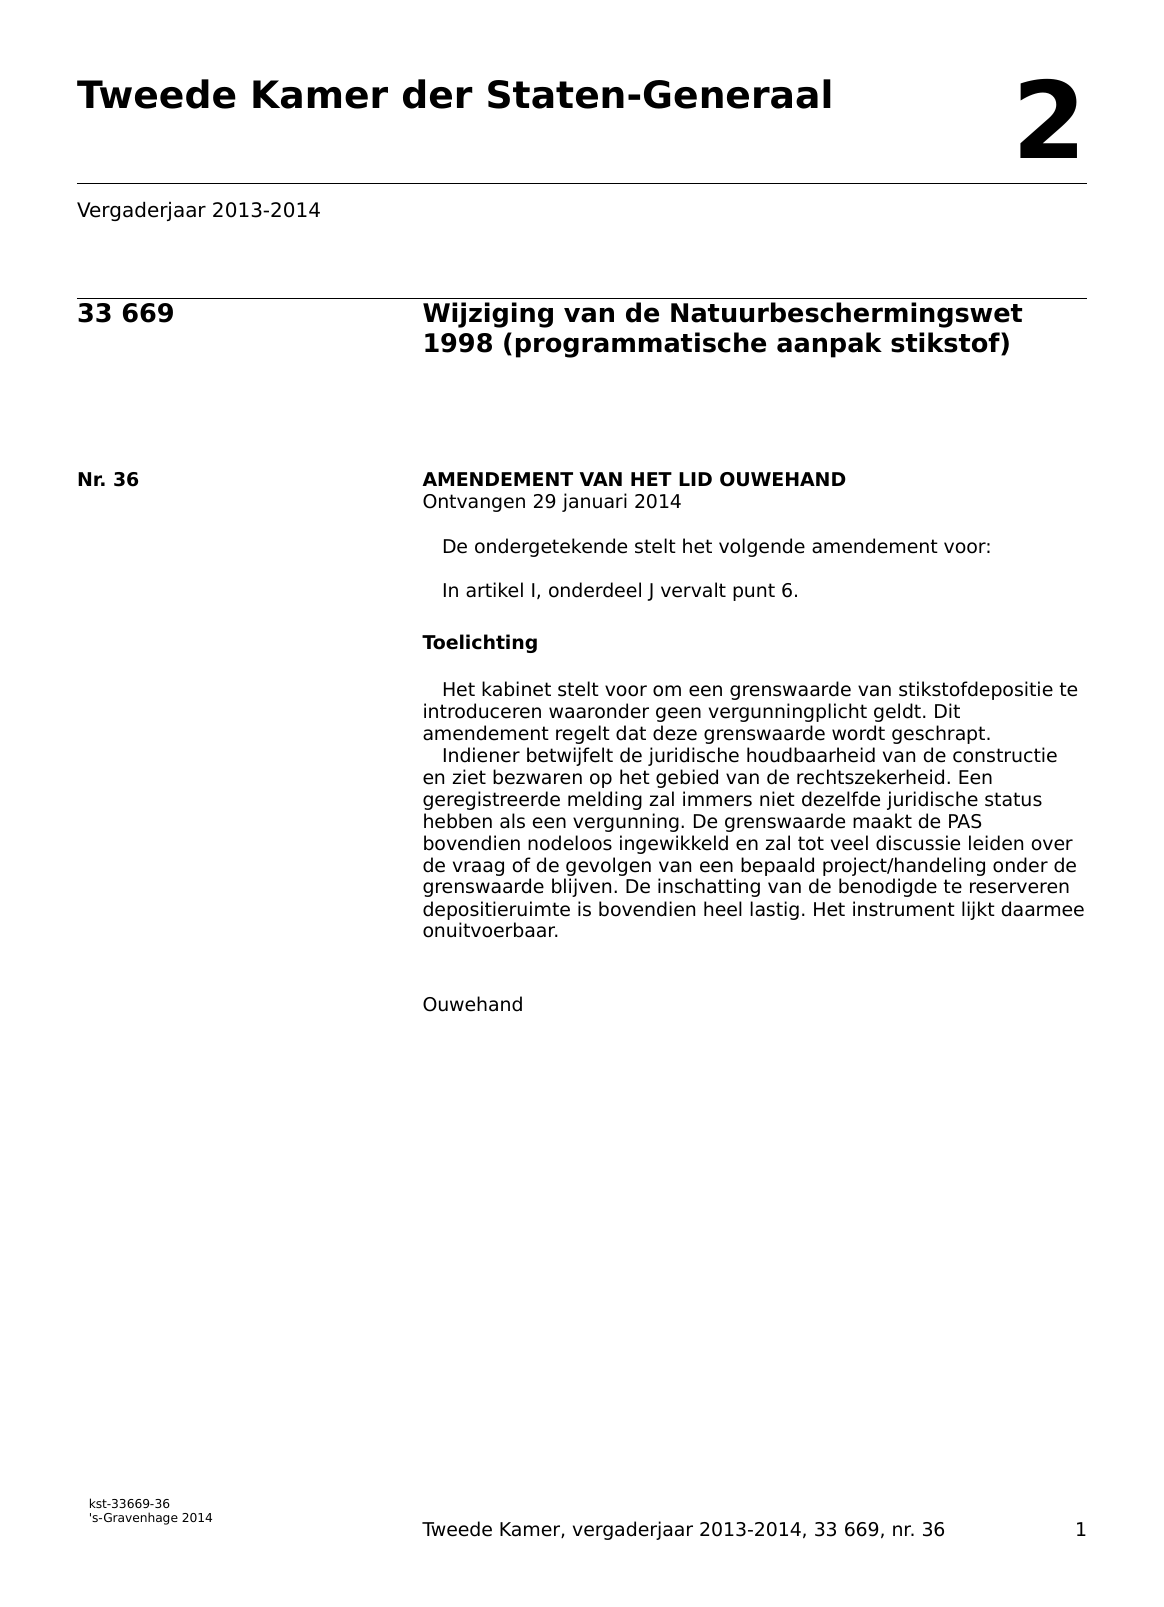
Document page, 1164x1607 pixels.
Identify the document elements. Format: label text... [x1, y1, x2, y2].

subtitle 33 669 Wijziging van de Natuurbeschermingswet 1998 (programmatische aanpak stikstof) [77, 299, 1087, 358]
text In artikel I, onderdeel J vervalt punt 6. [422, 580, 1087, 602]
text Ouwehand [422, 972, 1087, 1016]
text 's-Gravenhage 2014 [88, 1511, 323, 1525]
text Indiener betwijfelt de juridische houdbaarheid van de constructie en ziet bezwaren op het gebied van de rechtszekerheid. Een geregistreerde melding zal immers niet dezelfde juridische status hebben als een vergunning. De grenswaarde maakt de PAS bovendien nodeloos ingewikkeld en zal tot veel discussie leiden over de vraag of de gevolgen van een bepaald project/handeling onder de grenswaarde blijven. De inschatting van de benodigde te reserveren depositieruimte is bovendien heel lastig. Het instrument lijkt daarmee onuitvoerbaar. [422, 744, 1087, 942]
table_cell Vergaderjaar 2013-2014 [77, 184, 1087, 298]
table_header Tweede Kamer der Staten-Generaal [77, 59, 886, 183]
text Het kabinet stelt voor om een grenswaarde van stikstofdepositie te introduceren waaronder geen vergunningplicht geldt. Dit amendement regelt dat deze grenswaarde wordt geschrapt. [422, 679, 1087, 744]
subtitle Toelichting [422, 632, 1087, 654]
table_header 2 [886, 59, 1087, 183]
text De ondergetekende stelt het volgende amendement voor: [422, 536, 1087, 557]
subtitle Nr. 36 AMENDEMENT VAN HET LID OUWEHAND [77, 469, 1087, 491]
text Ontvangen 29 januari 2014 [422, 491, 1087, 513]
text kst-33669-36 [88, 1497, 323, 1511]
